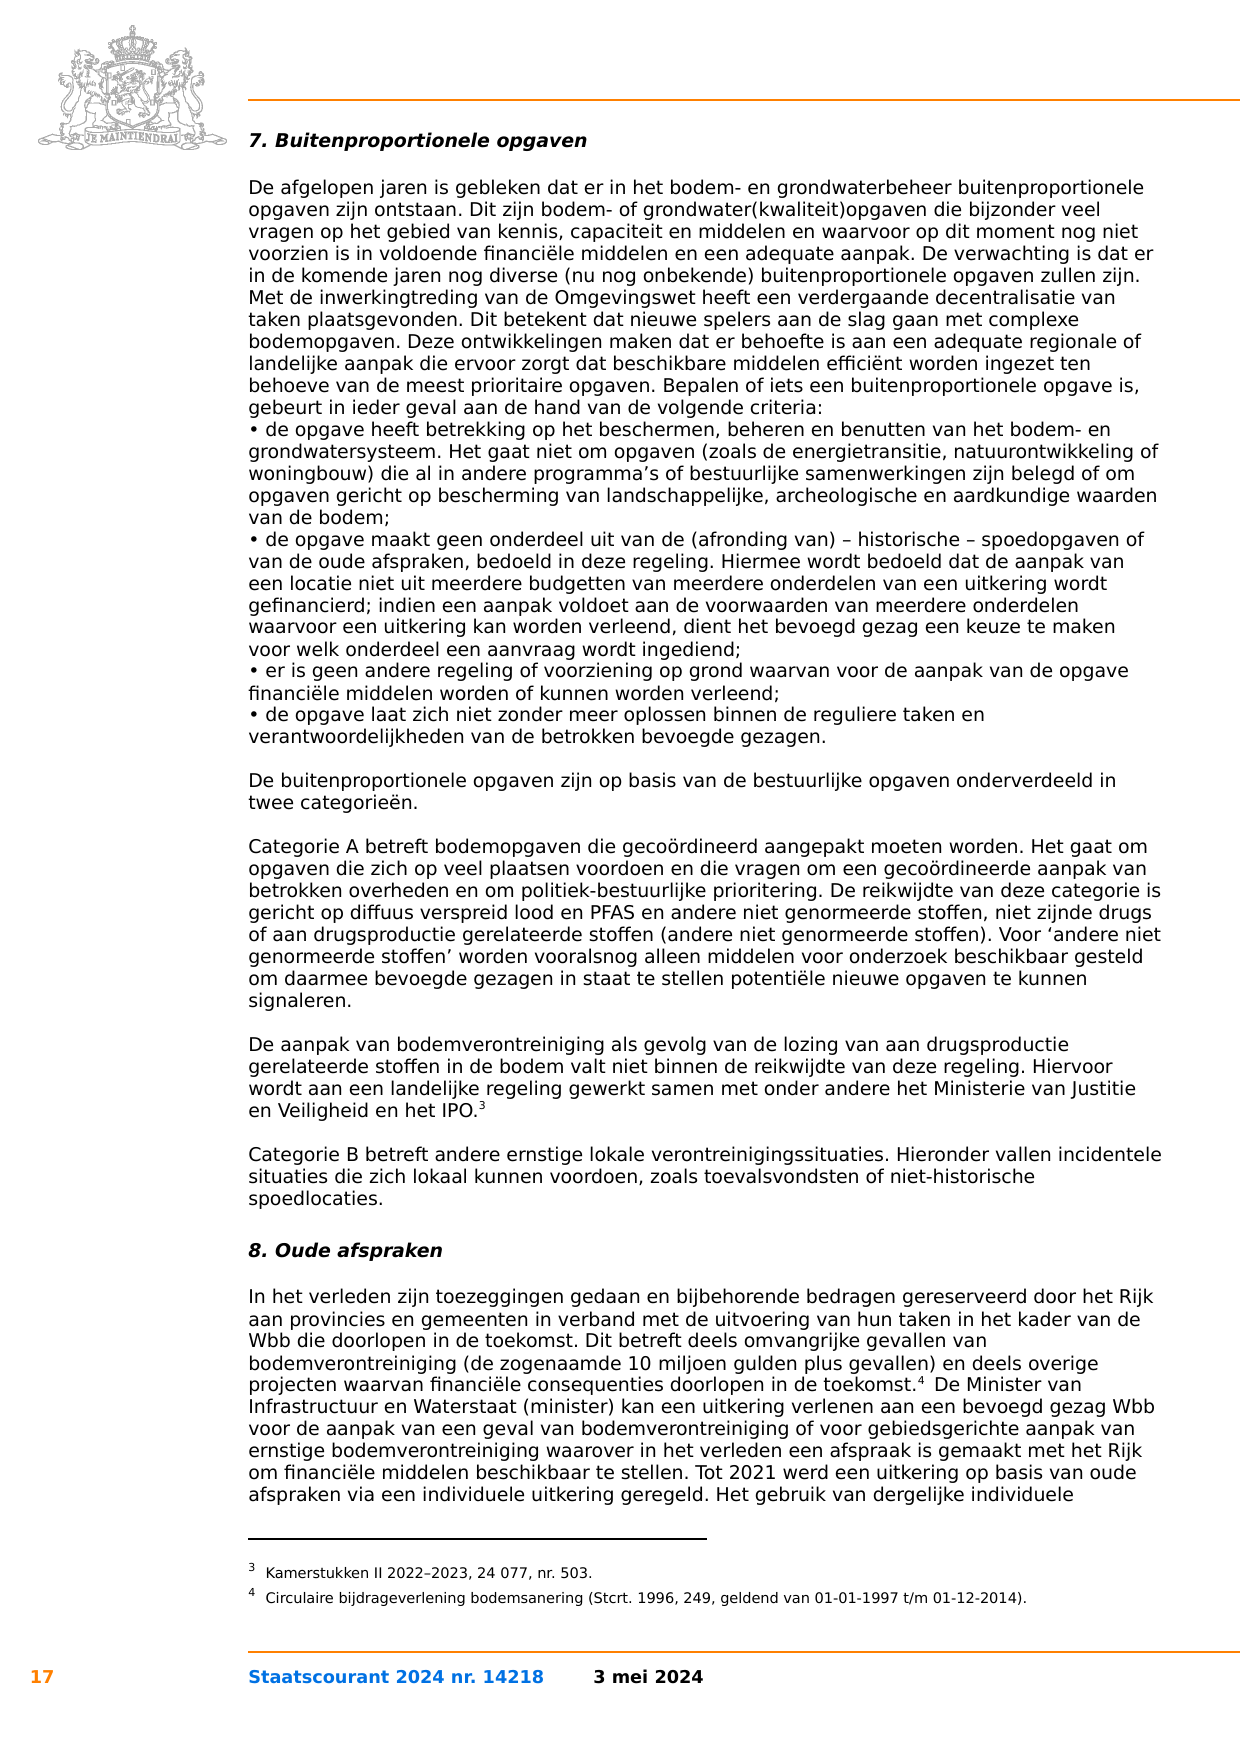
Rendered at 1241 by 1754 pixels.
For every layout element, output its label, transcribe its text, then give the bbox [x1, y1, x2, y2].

picture [38, 25, 227, 150]
text Categorie B betreft andere ernstige lokale verontreinigingssituaties. Hieronder vallen incidentele situaties die zich lokaal kunnen voordoen, zoals toevalsvondsten of niet-historische spoedlocaties. [248, 1143, 1163, 1209]
text In het verleden zijn toezeggingen gedaan en bijbehorende bedragen gereserveerd door het Rijk aan provincies en gemeenten in verband met de uitvoering van hun taken in het kader van de Wbb die doorlopen in de toekomst. Dit betreft deels omvangrijke gevallen van bodemverontreiniging (de zogenaamde 10 miljoen gulden plus gevallen) en deels overige projecten waarvan financiële consequenties doorlopen in de toekomst. De Minister van Infrastructuur en Waterstaat (minister) kan een uitkering verlenen aan een bevoegd gezag Wbb voor de aanpak van een geval van bodemverontreiniging of voor gebiedsgerichte aanpak van ernstige bodemverontreiniging waarover in het verleden een afspraak is gemaakt met het Rijk om financiële middelen beschikbaar te stellen. Tot 2021 werd een uitkering op basis van oude afspraken via een individuele uitkering geregeld. Het gebruik van dergelijke individuele [248, 1286, 1163, 1506]
text De buitenproportionele opgaven zijn op basis van de bestuurlijke opgaven onderverdeeld in twee categorieën. [248, 770, 1163, 814]
text De aanpak van bodemverontreiniging als gevolg van de lozing van aan drugsproductie gerelateerde stoffen in de bodem valt niet binnen de reikwijdte van deze regeling. Hiervoor wordt aan een landelijke regeling gewerkt samen met onder andere het Ministerie van Justitie en Veiligheid en het IPO. [248, 1034, 1163, 1122]
text • de opgave heeft betrekking op het beschermen, beheren en benutten van het bodem- en grondwatersysteem. Het gaat niet om opgaven (zoals de energietransitie, natuurontwikkeling of woningbouw) die al in andere programma’s of bestuurlijke samenwerkingen zijn belegd of om opgaven gericht op bescherming van landschappelijke, archeologische en aardkundige waarden van de bodem; [248, 419, 1163, 528]
subtitle 7. Buitenproportionele opgaven [248, 130, 1163, 152]
text Circulaire bijdrageverlening bodemsanering (Stcrt. 1996, 249, geldend van 01-01-1997 t/m 01-12-2014). [248, 1586, 1163, 1608]
subtitle 8. Oude afspraken [248, 1239, 1163, 1261]
text Kamerstukken II 2022–2023, 24 077, nr. 503. [248, 1561, 1163, 1583]
text • de opgave laat zich niet zonder meer oplossen binnen de reguliere taken en verantwoordelijkheden van de betrokken bevoegde gezagen. [248, 704, 1163, 748]
text • er is geen andere regeling of voorziening op grond waarvan voor de aanpak van de opgave financiële middelen worden of kunnen worden verleend; [248, 660, 1163, 704]
text Categorie A betreft bodemopgaven die gecoördineerd aangepakt moeten worden. Het gaat om opgaven die zich op veel plaatsen voordoen en die vragen om een gecoördineerde aanpak van betrokken overheden en om politiek-bestuurlijke prioritering. De reikwijdte van deze categorie is gericht op diffuus verspreid lood en PFAS en andere niet genormeerde stoffen, niet zijnde drugs of aan drugsproductie gerelateerde stoffen (andere niet genormeerde stoffen). Voor ‘andere niet genormeerde stoffen’ worden vooralsnog alleen middelen voor onderzoek beschikbaar gesteld om daarmee bevoegde gezagen in staat te stellen potentiële nieuwe opgaven te kunnen signaleren. [248, 836, 1163, 1012]
text • de opgave maakt geen onderdeel uit van de (afronding van) – historische – spoedopgaven of van de oude afspraken, bedoeld in deze regeling. Hiermee wordt bedoeld dat de aanpak van een locatie niet uit meerdere budgetten van meerdere onderdelen van een uitkering wordt gefinancierd; indien een aanpak voldoet aan de voorwaarden van meerdere onderdelen waarvoor een uitkering kan worden verleend, dient het bevoegd gezag een keuze te maken voor welk onderdeel een aanvraag wordt ingediend; [248, 528, 1163, 660]
text De afgelopen jaren is gebleken dat er in het bodem- en grondwaterbeheer buitenproportionele opgaven zijn ontstaan. Dit zijn bodem- of grondwater(kwaliteit)opgaven die bijzonder veel vragen op het gebied van kennis, capaciteit en middelen en waarvoor op dit moment nog niet voorzien is in voldoende financiële middelen en een adequate aanpak. De verwachting is dat er in de komende jaren nog diverse (nu nog onbekende) buitenproportionele opgaven zullen zijn. Met de inwerkingtreding van de Omgevingswet heeft een verdergaande decentralisatie van taken plaatsgevonden. Dit betekent dat nieuwe spelers aan de slag gaan met complexe bodemopgaven. Deze ontwikkelingen maken dat er behoefte is aan een adequate regionale of landelijke aanpak die ervoor zorgt dat beschikbare middelen efficiënt worden ingezet ten behoeve van de meest prioritaire opgaven. Bepalen of iets een buitenproportionele opgave is, gebeurt in ieder geval aan de hand van de volgende criteria: [248, 177, 1163, 419]
